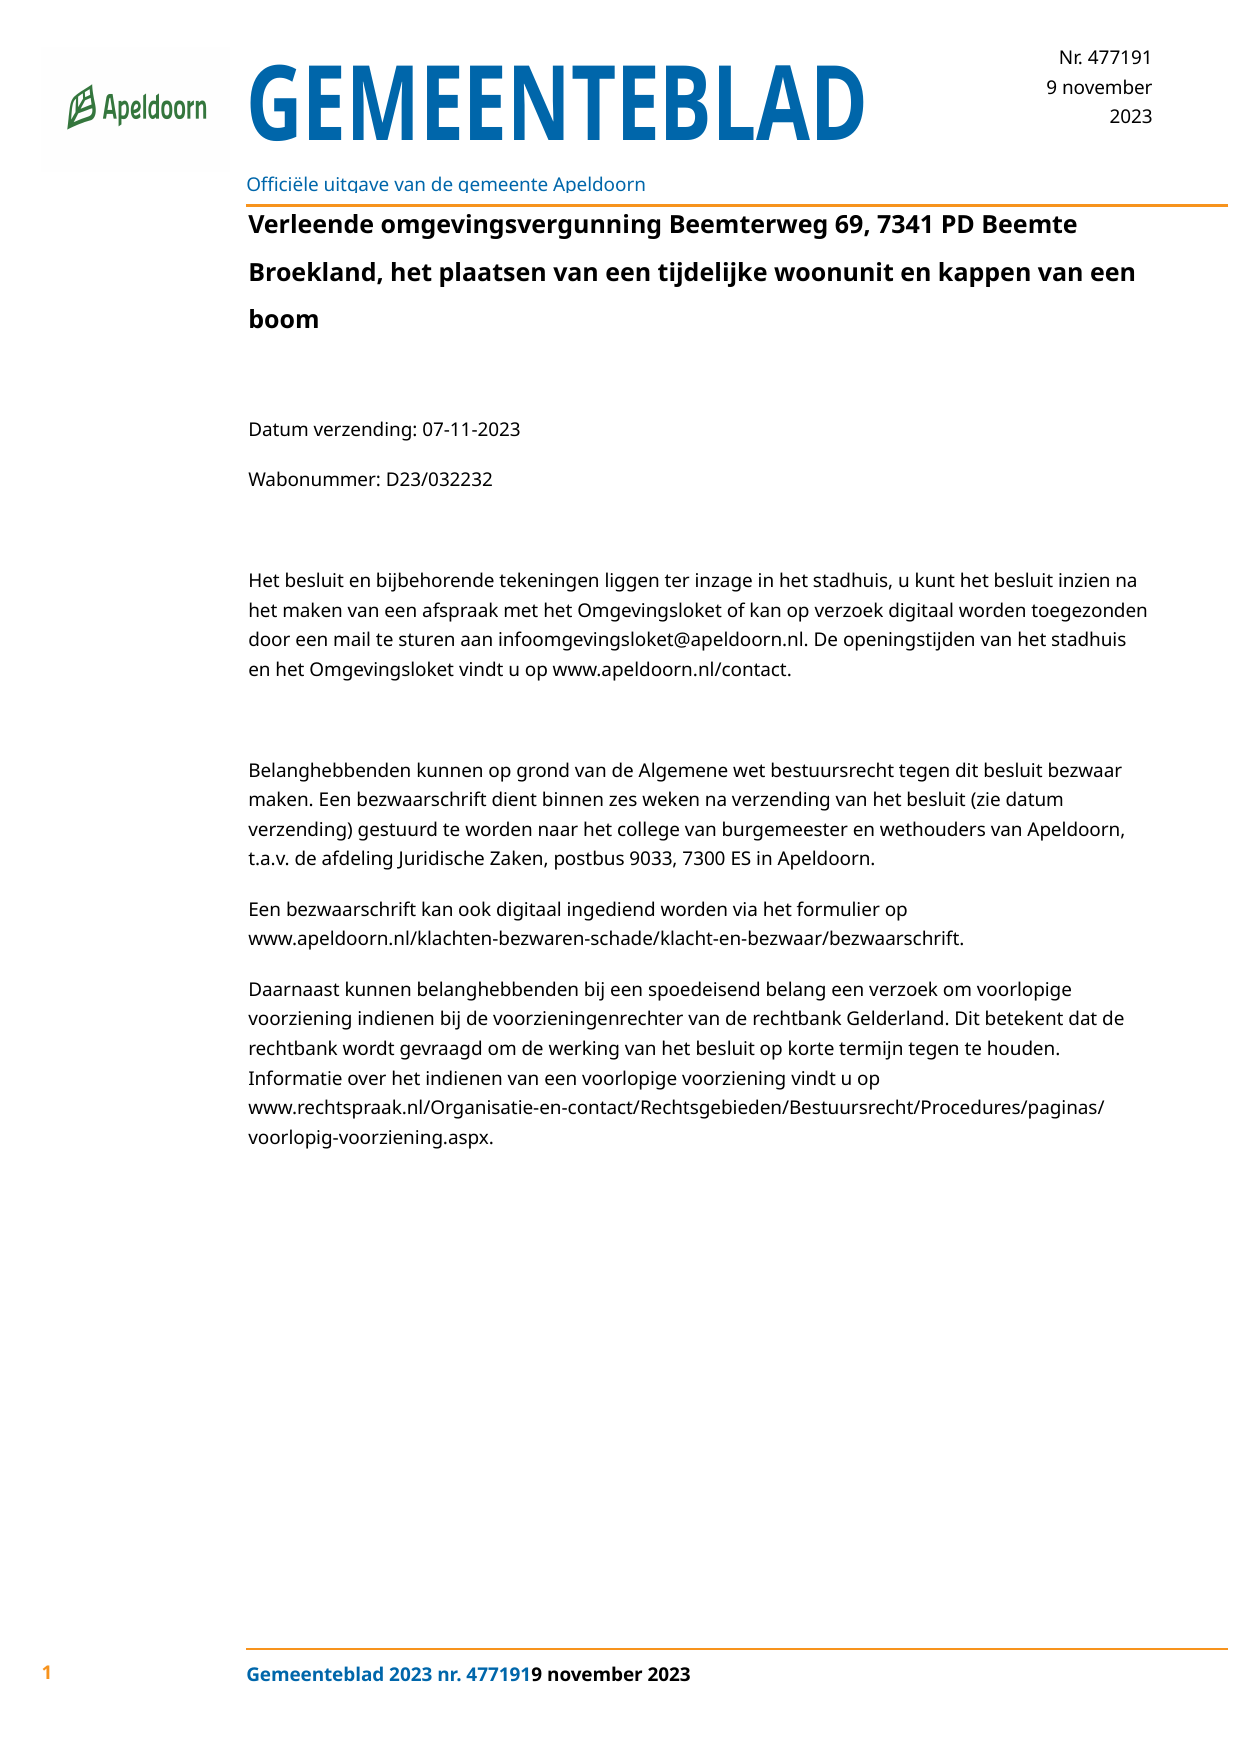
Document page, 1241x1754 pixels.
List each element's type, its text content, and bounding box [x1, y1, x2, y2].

picture [41, 47, 231, 172]
text Het besluit en bijbehorende tekeningen liggen ter inzage in het stadhuis, u kunt het besluit inzien na het maken van een afspraak met het Omgevingsloket of kan op verzoek digitaal worden toegezonden door een mail te sturen aan infoomgevingsloket@apeldoorn.nl. De openingstijden van het stadhuis en het Omgevingsloket vindt u op www.apeldoorn.nl/contact. [248, 567, 1152, 682]
text Verleende omgevingsvergunning Beemterweg 69, 7341 PD Beemte Broekland, het plaatsen van een tijdelijke woonunit en kappen van een boom [248, 207, 1152, 336]
text Wabonummer: D23/032232 [248, 466, 1152, 492]
text Datum verzending: 07-11-2023 [248, 416, 1152, 442]
text Een bezwaarschrift kan ook digitaal ingediend worden via het formulier op www.apeldoorn.nl/klachten-bezwaren-schade/klacht-en-bezwaar/bezwaarschrift. [248, 896, 1152, 951]
text Daarnaast kunnen belanghebbenden bij een spoedeisend belang een verzoek om voorlopige voorziening indienen bij de voorzieningenrechter van de rechtbank Gelderland. Dit betekent dat de rechtbank wordt gevraagd om de werking van het besluit op korte termijn tegen te houden. Informatie over het indienen van een voorlopige voorziening vindt u op www.rechtspraak.nl/Organisatie-en-contact/Rechtsgebieden/Bestuursrecht/Procedures/paginas/voorlopig-voorziening.aspx. [248, 976, 1152, 1149]
text Belanghebbenden kunnen op grond van de Algemene wet bestuursrecht tegen dit besluit bezwaar maken. Een bezwaarschrift dient binnen zes weken na verzending van het besluit (zie datum verzending) gestuurd te worden naar het college van burgemeester en wethouders van Apeldoorn, t.a.v. de afdeling Juridische Zaken, postbus 9033, 7300 ES in Apeldoorn. [248, 757, 1152, 871]
